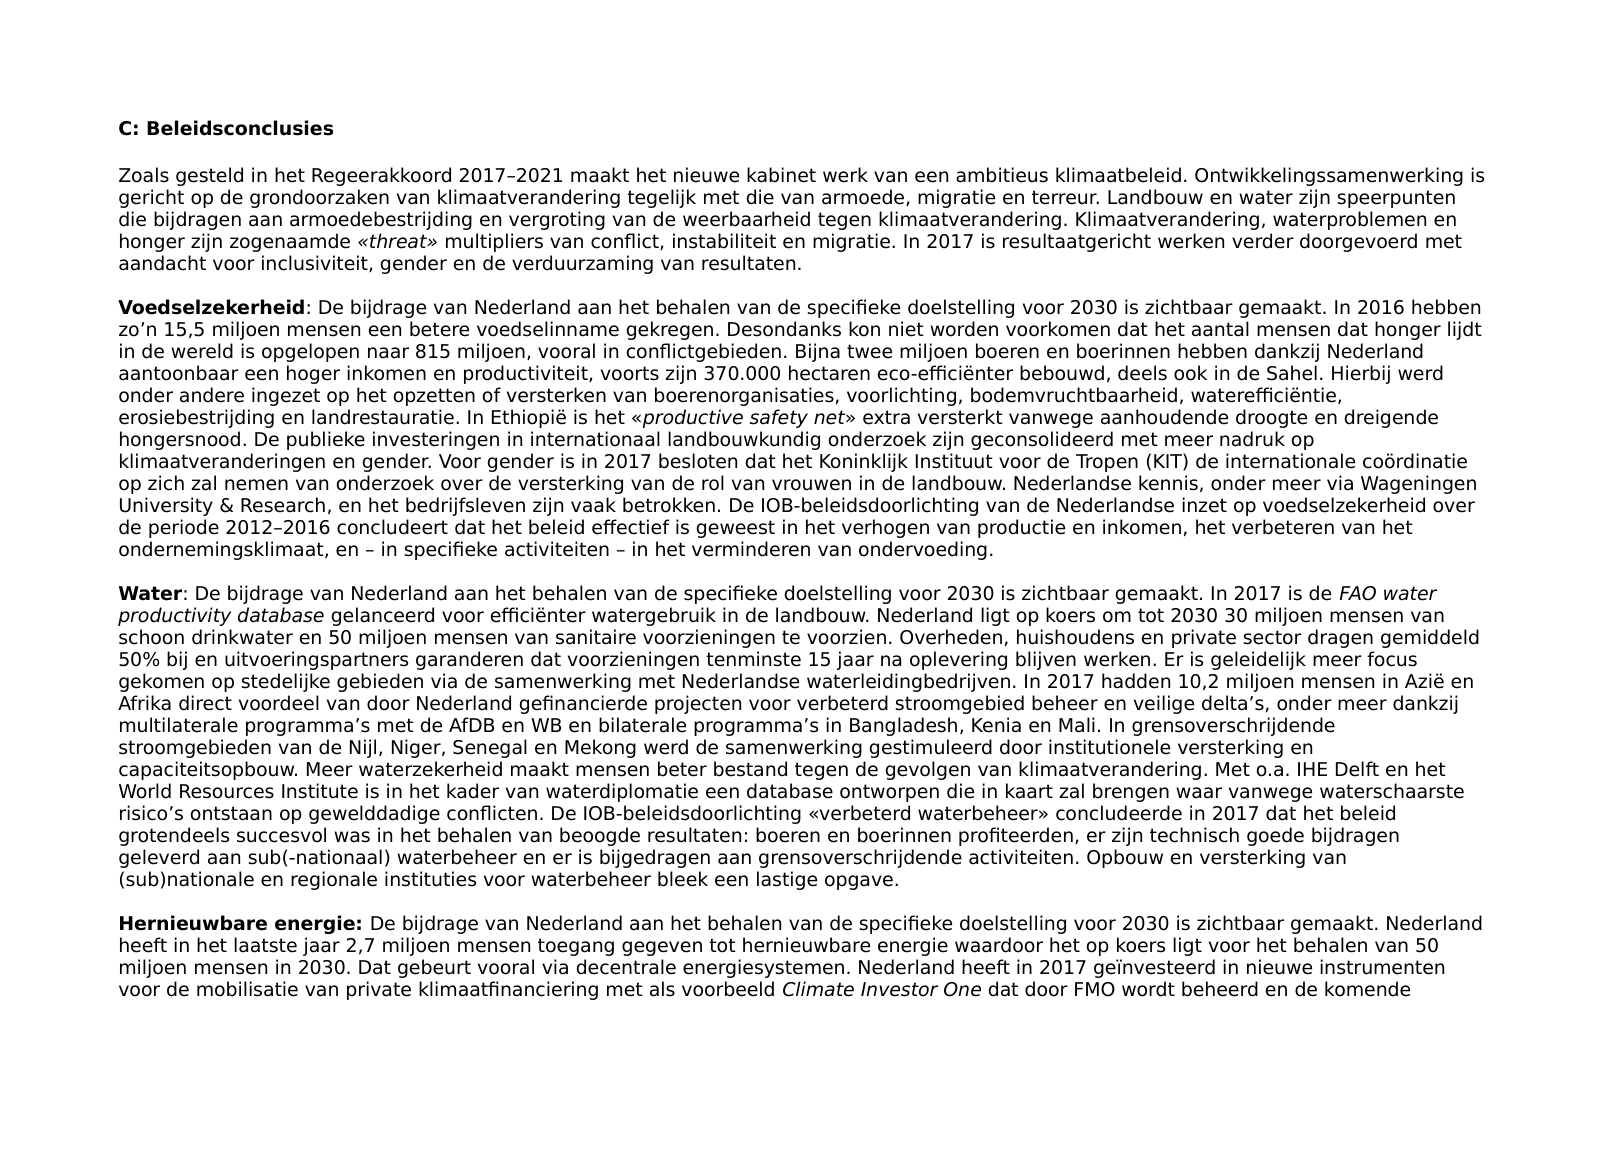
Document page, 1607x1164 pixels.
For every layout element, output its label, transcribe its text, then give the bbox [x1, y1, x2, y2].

text Zoals gesteld in het Regeerakkoord 2017–2021 maakt het nieuwe kabinet werk van een ambitieus klimaatbeleid. Ontwikkelingssamenwerking is gericht op de grondoorzaken van klimaatverandering tegelijk met die van armoede, migratie en terreur. Landbouw en water zijn speerpunten die bijdragen aan armoedebestrijding en vergroting van de weerbaarheid tegen klimaatverandering. Klimaatverandering, waterproblemen en honger zijn zogenaamde «threat» multipliers van conflict, instabiliteit en migratie. In 2017 is resultaatgericht werken verder doorgevoerd met aandacht voor inclusiviteit, gender en de verduurzaming van resultaten. [118, 165, 1488, 275]
text Voedselzekerheid: De bijdrage van Nederland aan het behalen van de specifieke doelstelling voor 2030 is zichtbaar gemaakt. In 2016 hebben zo’n 15,5 miljoen mensen een betere voedselinname gekregen. Desondanks kon niet worden voorkomen dat het aantal mensen dat honger lijdt in de wereld is opgelopen naar 815 miljoen, vooral in conflictgebieden. Bijna twee miljoen boeren en boerinnen hebben dankzij Nederland aantoonbaar een hoger inkomen en productiviteit, voorts zijn 370.000 hectaren eco-efficiënter bebouwd, deels ook in de Sahel. Hierbij werd onder andere ingezet op het opzetten of versterken van boerenorganisaties, voorlichting, bodemvruchtbaarheid, waterefficiëntie, erosiebestrijding en landrestauratie. In Ethiopië is het «productive safety net» extra versterkt vanwege aanhoudende droogte en dreigende hongersnood. De publieke investeringen in internationaal landbouwkundig onderzoek zijn geconsolideerd met meer nadruk op klimaatveranderingen en gender. Voor gender is in 2017 besloten dat het Koninklijk Instituut voor de Tropen (KIT) de internationale coördinatie op zich zal nemen van onderzoek over de versterking van de rol van vrouwen in de landbouw. Nederlandse kennis, onder meer via Wageningen University & Research, en het bedrijfsleven zijn vaak betrokken. De IOB-beleidsdoorlichting van de Nederlandse inzet op voedselzekerheid over de periode 2012–2016 concludeert dat het beleid effectief is geweest in het verhogen van productie en inkomen, het verbeteren van het ondernemingsklimaat, en – in specifieke activiteiten – in het verminderen van ondervoeding. [118, 297, 1488, 561]
text Hernieuwbare energie: De bijdrage van Nederland aan het behalen van de specifieke doelstelling voor 2030 is zichtbaar gemaakt. Nederland heeft in het laatste jaar 2,7 miljoen mensen toegang gegeven tot hernieuwbare energie waardoor het op koers ligt voor het behalen van 50 miljoen mensen in 2030. Dat gebeurt vooral via decentrale energiesystemen. Nederland heeft in 2017 geïnvesteerd in nieuwe instrumenten voor de mobilisatie van private klimaatfinanciering met als voorbeeld Climate Investor One dat door FMO wordt beheerd en de komende [118, 913, 1488, 1001]
text Water: De bijdrage van Nederland aan het behalen van de specifieke doelstelling voor 2030 is zichtbaar gemaakt. In 2017 is de FAO water productivity database gelanceerd voor efficiënter watergebruik in de landbouw. Nederland ligt op koers om tot 2030 30 miljoen mensen van schoon drinkwater en 50 miljoen mensen van sanitaire voorzieningen te voorzien. Overheden, huishoudens en private sector dragen gemiddeld 50% bij en uitvoeringspartners garanderen dat voorzieningen tenminste 15 jaar na oplevering blijven werken. Er is geleidelijk meer focus gekomen op stedelijke gebieden via de samenwerking met Nederlandse waterleidingbedrijven. In 2017 hadden 10,2 miljoen mensen in Azië en Afrika direct voordeel van door Nederland gefinancierde projecten voor verbeterd stroomgebied beheer en veilige delta’s, onder meer dankzij multilaterale programma’s met de AfDB en WB en bilaterale programma’s in Bangladesh, Kenia en Mali. In grensoverschrijdende stroomgebieden van de Nijl, Niger, Senegal en Mekong werd de samenwerking gestimuleerd door institutionele versterking en capaciteitsopbouw. Meer waterzekerheid maakt mensen beter bestand tegen de gevolgen van klimaatverandering. Met o.a. IHE Delft en het World Resources Institute is in het kader van waterdiplomatie een database ontworpen die in kaart zal brengen waar vanwege waterschaarste risico’s ontstaan op gewelddadige conflicten. De IOB-beleidsdoorlichting «verbeterd waterbeheer» concludeerde in 2017 dat het beleid grotendeels succesvol was in het behalen van beoogde resultaten: boeren en boerinnen profiteerden, er zijn technisch goede bijdragen geleverd aan sub(-nationaal) waterbeheer en er is bijgedragen aan grensoverschrijdende activiteiten. Opbouw en versterking van (sub)nationale en regionale instituties voor waterbeheer bleek een lastige opgave. [118, 583, 1488, 891]
subtitle C: Beleidsconclusies [118, 118, 1488, 140]
